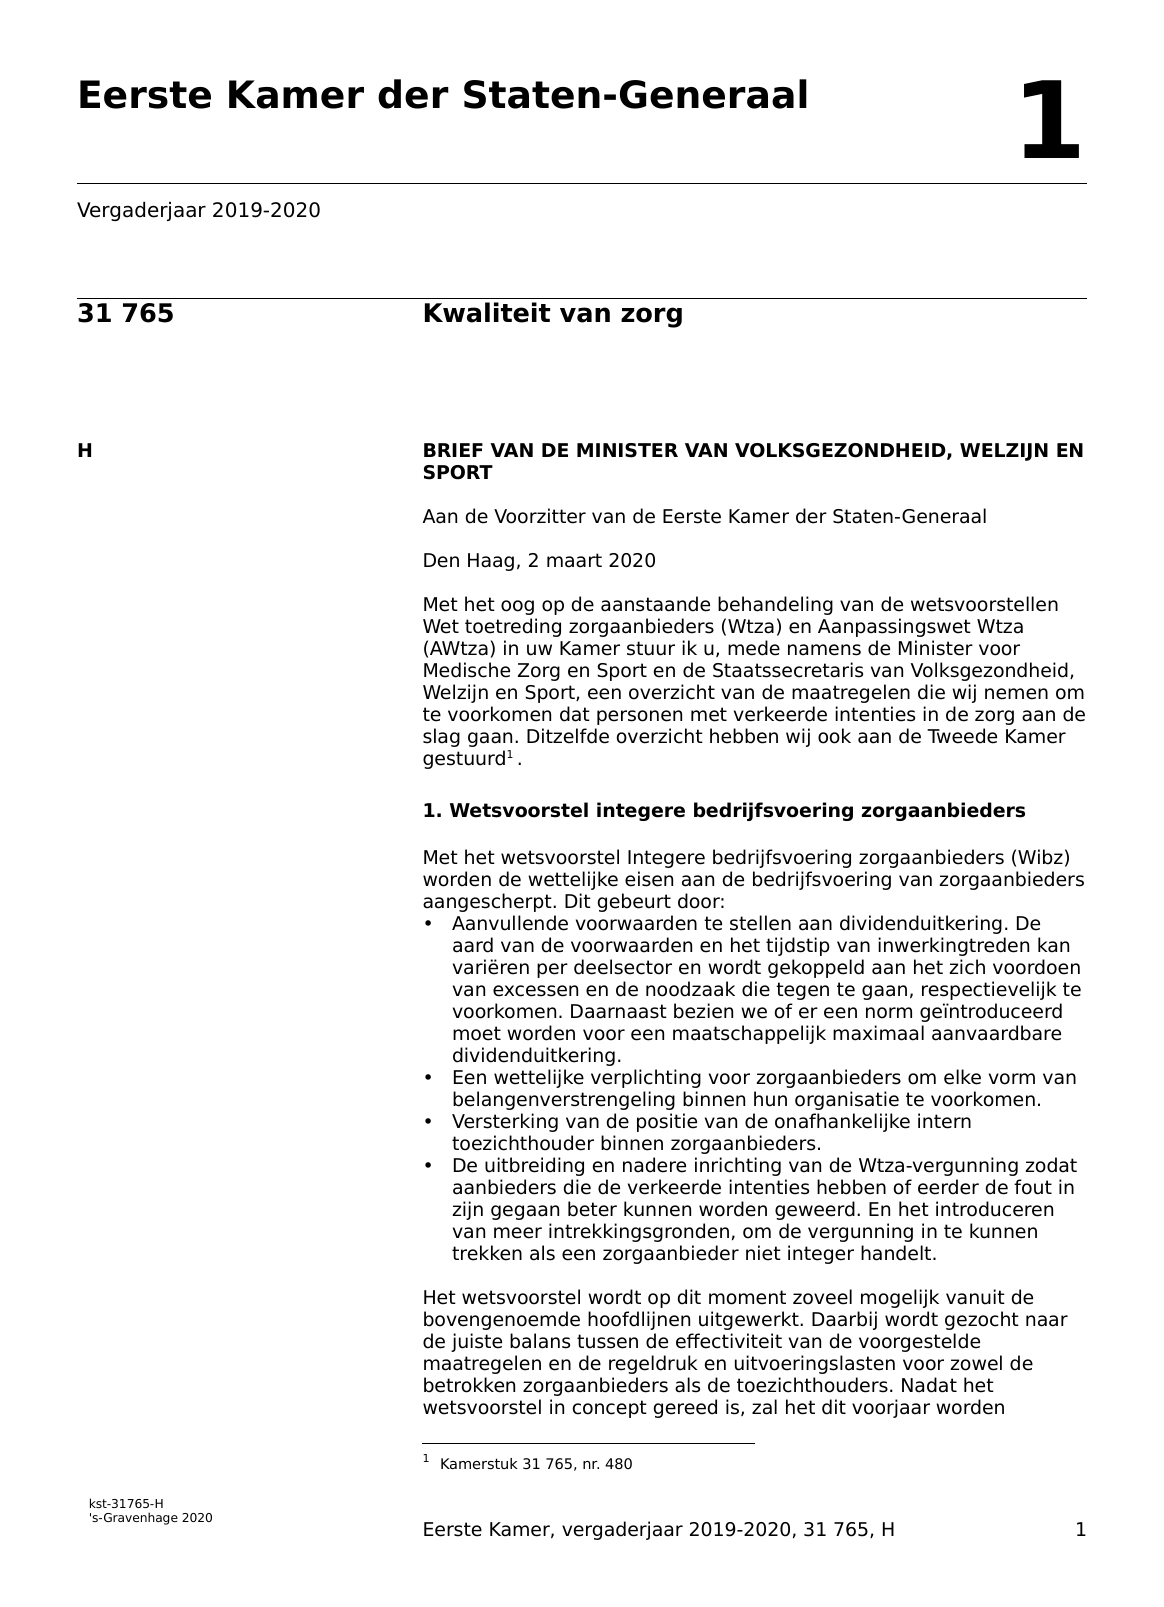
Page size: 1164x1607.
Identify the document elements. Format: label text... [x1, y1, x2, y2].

text Den Haag, 2 maart 2020 [422, 550, 1087, 572]
text Het wetsvoorstel wordt op dit moment zoveel mogelijk vanuit de bovengenoemde hoofdlijnen uitgewerkt. Daarbij wordt gezocht naar de juiste balans tussen de effectiviteit van de voorgestelde maatregelen en de regeldruk en uitvoeringslasten voor zowel de betrokken zorgaanbieders als de toezichthouders. Nadat het wetsvoorstel in concept gereed is, zal het dit voorjaar worden [422, 1287, 1087, 1419]
text Kamerstuk 31 765, nr. 480 [422, 1452, 1087, 1474]
text Aan de Voorzitter van de Eerste Kamer der Staten-Generaal [422, 506, 1087, 528]
text kst-31765-H [88, 1497, 323, 1511]
text • Een wettelijke verplichting voor zorgaanbieders om elke vorm van belangenverstrengeling binnen hun organisatie te voorkomen. [422, 1067, 1087, 1111]
text Met het wetsvoorstel Integere bedrijfsvoering zorgaanbieders (Wibz) worden de wettelijke eisen aan de bedrijfsvoering van zorgaanbieders aangescherpt. Dit gebeurt door: [422, 847, 1087, 913]
table_header 1 [886, 59, 1087, 183]
table_cell Vergaderjaar 2019-2020 [77, 184, 1087, 298]
text 's-Gravenhage 2020 [88, 1511, 323, 1525]
text Met het oog op de aanstaande behandeling van de wetsvoorstellen Wet toetreding zorgaanbieders (Wtza) en Aanpassingswet Wtza (AWtza) in uw Kamer stuur ik u, mede namens de Minister voor Medische Zorg en Sport en de Staatssecretaris van Volksgezondheid, Welzijn en Sport, een overzicht van de maatregelen die wij nemen om te voorkomen dat personen met verkeerde intenties in de zorg aan de slag gaan. Ditzelfde overzicht hebben wij ook aan de Tweede Kamer gestuurd. [422, 594, 1087, 770]
text • Versterking van de positie van de onafhankelijke intern toezichthouder binnen zorgaanbieders. [422, 1111, 1087, 1155]
subtitle 31 765 Kwaliteit van zorg [77, 299, 1087, 329]
text • De uitbreiding en nadere inrichting van de Wtza-vergunning zodat aanbieders die de verkeerde intenties hebben of eerder de fout in zijn gegaan beter kunnen worden geweerd. En het introduceren van meer intrekkingsgronden, om de vergunning in te kunnen trekken als een zorgaanbieder niet integer handelt. [422, 1155, 1087, 1264]
subtitle H BRIEF VAN DE MINISTER VAN VOLKSGEZONDHEID, WELZIJN EN SPORT [77, 440, 1087, 484]
table_header Eerste Kamer der Staten-Generaal [77, 59, 886, 183]
subtitle 1. Wetsvoorstel integere bedrijfsvoering zorgaanbieders [422, 800, 1087, 822]
text • Aanvullende voorwaarden te stellen aan dividenduitkering. De aard van de voorwaarden en het tijdstip van inwerkingtreden kan variëren per deelsector en wordt gekoppeld aan het zich voordoen van excessen en de noodzaak die tegen te gaan, respectievelijk te voorkomen. Daarnaast bezien we of er een norm geïntroduceerd moet worden voor een maatschappelijk maximaal aanvaardbare dividenduitkering. [422, 913, 1087, 1067]
